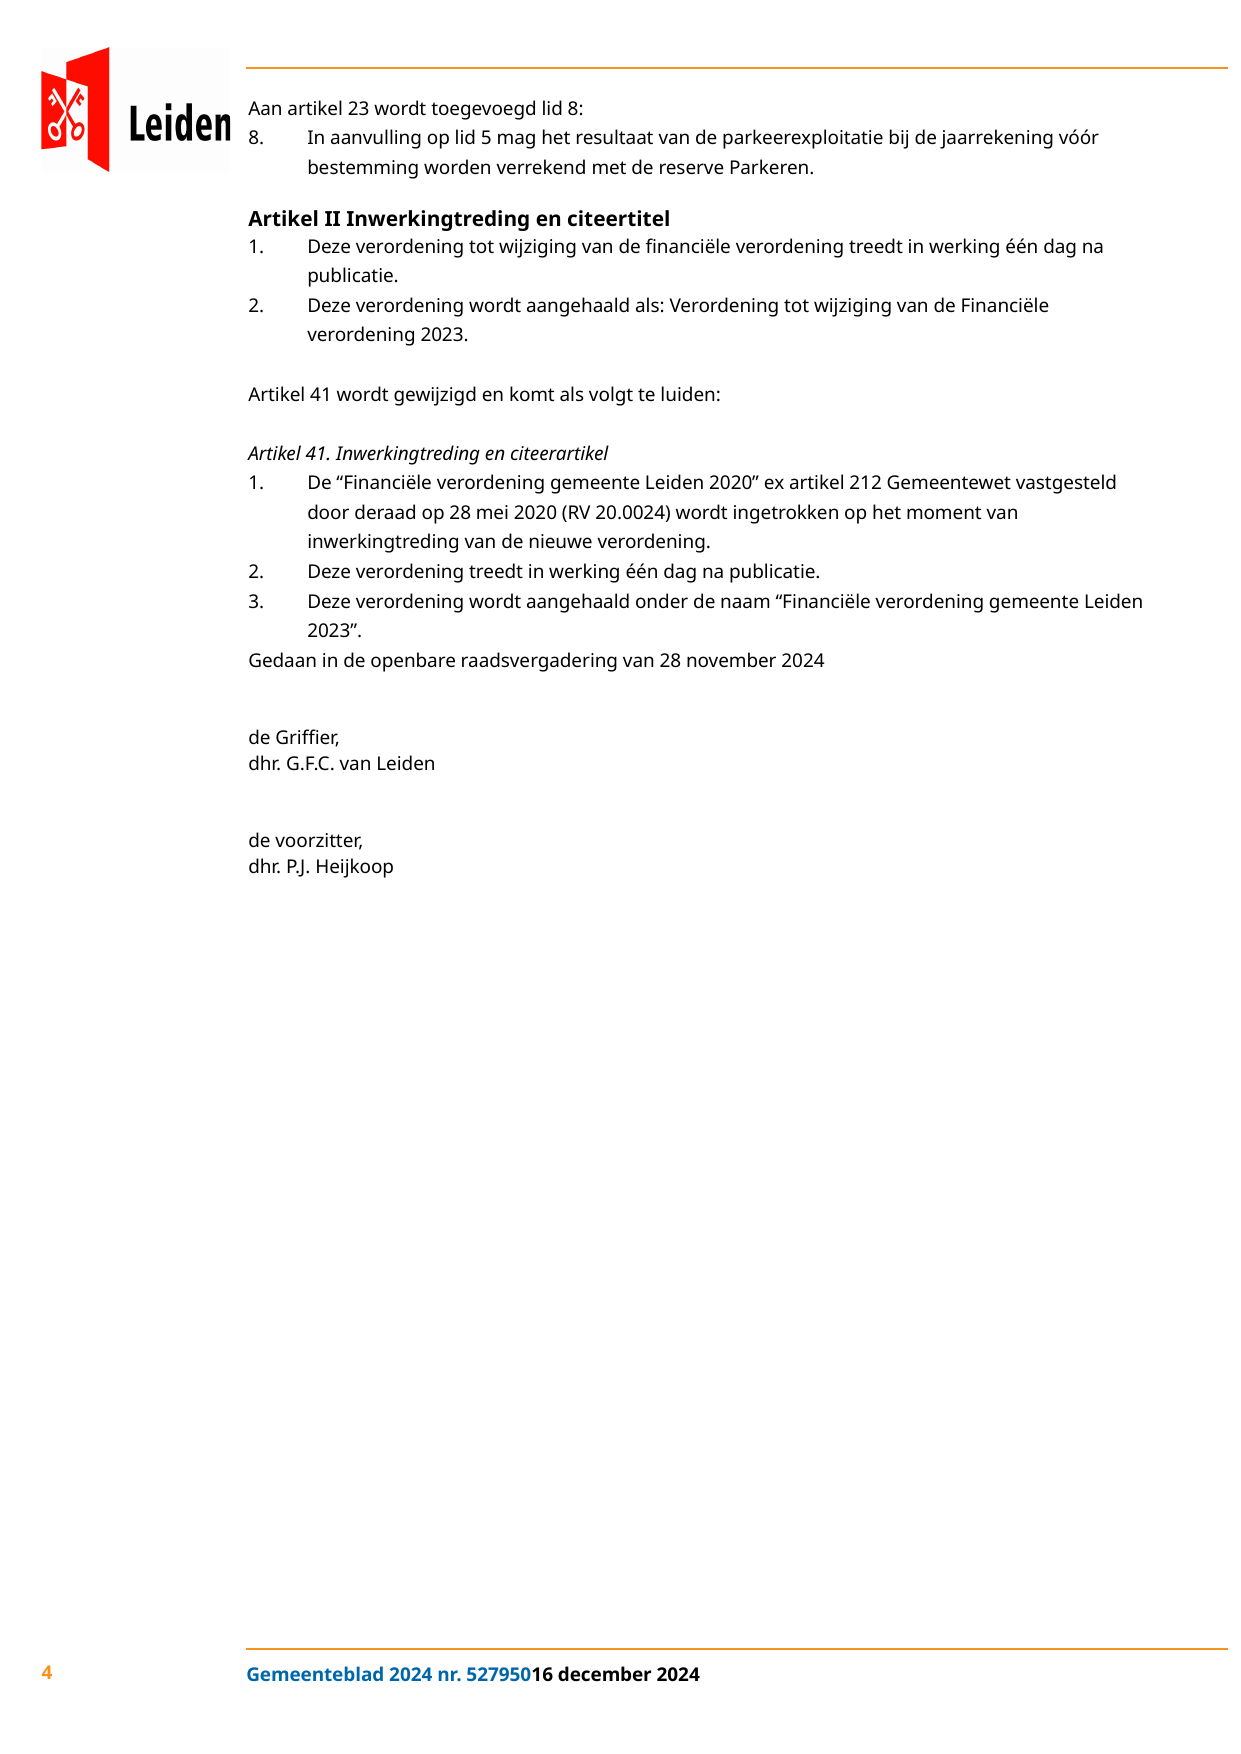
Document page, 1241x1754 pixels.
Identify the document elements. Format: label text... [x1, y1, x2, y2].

text de Griffier, [248, 724, 1152, 750]
list In aanvulling op lid 5 mag het resultaat van de parkeerexploitatie bij de jaarrekening vóór bestemming worden verrekend met de reserve Parkeren. [248, 124, 1152, 180]
text dhr. P.J. Heijkoop [248, 853, 1152, 878]
list Deze verordening wordt aangehaald als: Verordening tot wijziging van de Financiële verordening 2023. [248, 292, 1152, 347]
text dhr. G.F.C. van Leiden [248, 750, 1152, 776]
text de voorzitter, [248, 827, 1152, 853]
list De “Financiële verordening gemeente Leiden 2020” ex artikel 212 Gemeentewet vastgesteld door deraad op 28 mei 2020 (RV 20.0024) wordt ingetrokken op het moment van inwerkingtreding van de nieuwe verordening. [248, 469, 1152, 554]
picture [41, 47, 231, 172]
text Gedaan in de openbare raadsvergadering van 28 november 2024 [248, 647, 1152, 673]
list Deze verordening tot wijziging van de financiële verordening treedt in werking één dag na publicatie. [248, 233, 1152, 288]
text Aan artikel 23 wordt toegevoegd lid 8: [248, 95, 1152, 121]
text Artikel 41 wordt gewijzigd en komt als volgt te luiden: [248, 381, 1152, 406]
text Artikel II Inwerkingtreding en citeertitel [248, 204, 1152, 233]
list Deze verordening treedt in werking één dag na publicatie. [248, 558, 1152, 584]
list Deze verordening wordt aangehaald onder de naam “Financiële verordening gemeente Leiden 2023”. [248, 588, 1152, 643]
text Artikel 41. Inwerkingtreding en citeerartikel [248, 440, 1152, 466]
